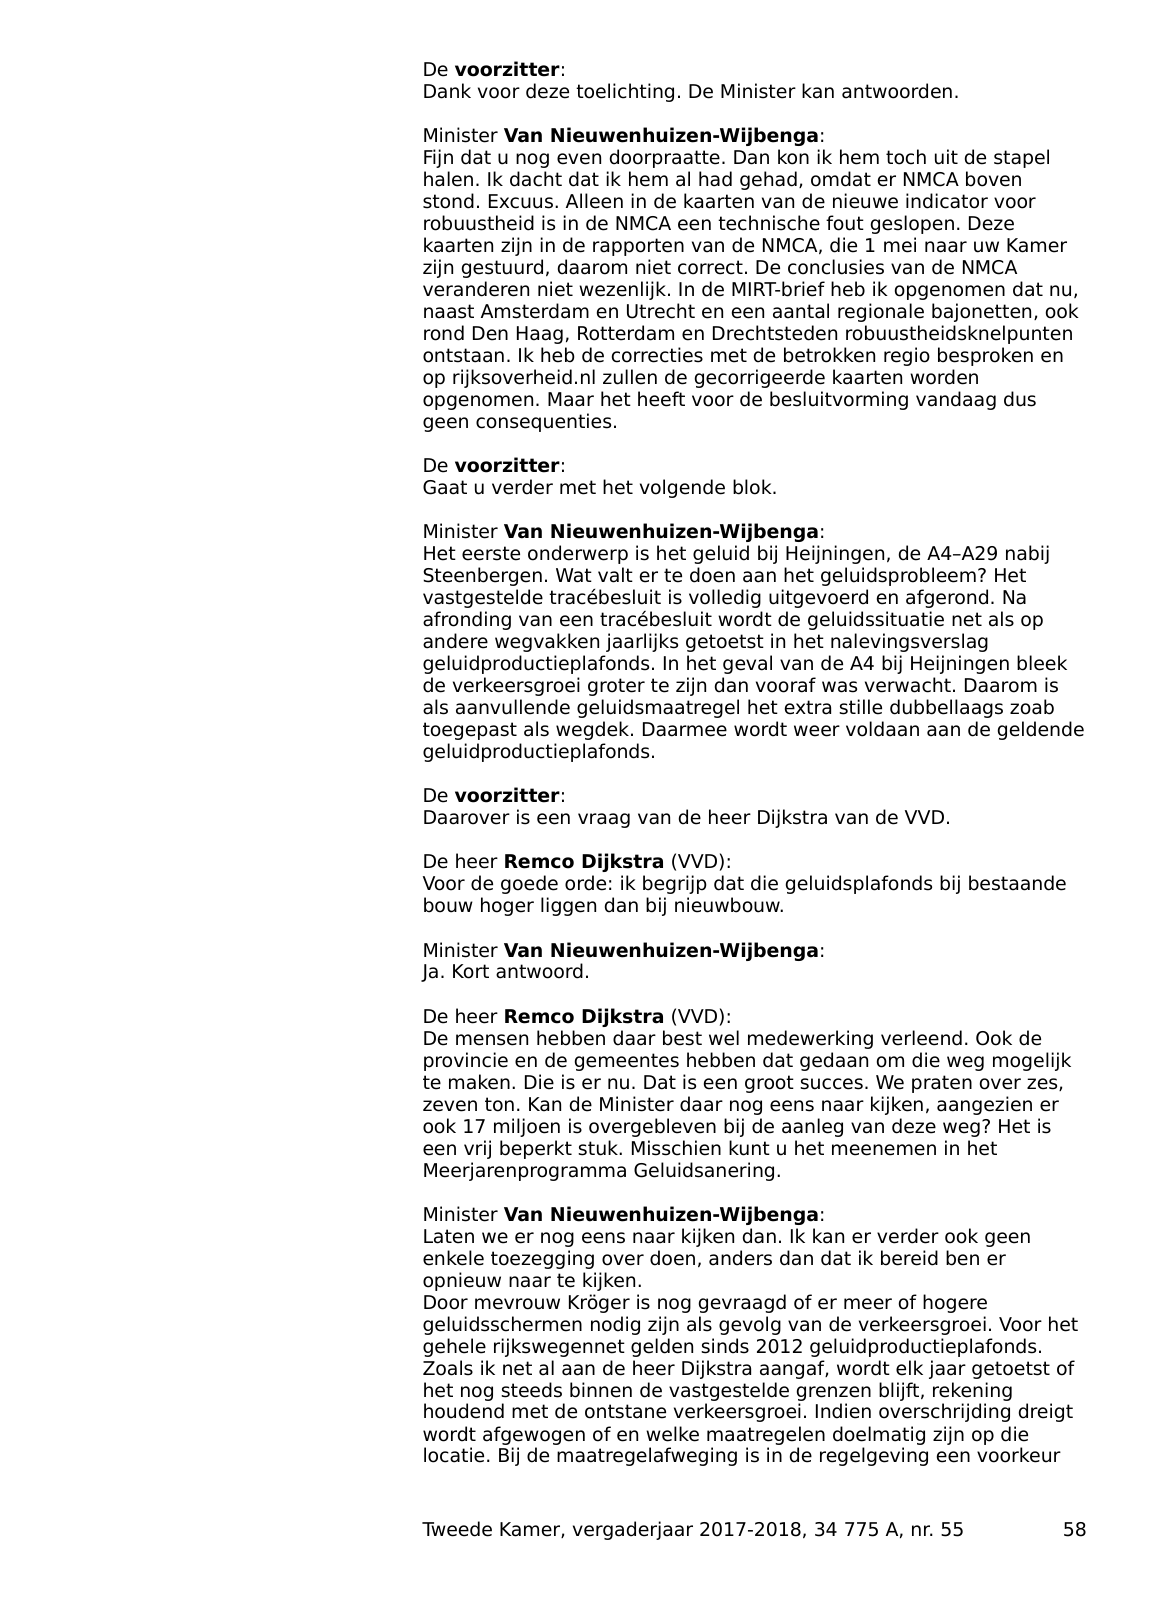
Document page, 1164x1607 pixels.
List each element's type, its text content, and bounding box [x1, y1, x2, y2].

text Minister Van Nieuwenhuizen-Wijbenga: [422, 1204, 1087, 1226]
text Gaat u verder met het volgende blok. [422, 477, 1087, 499]
text Ja. Kort antwoord. [422, 961, 1087, 983]
text De mensen hebben daar best wel medewerking verleend. Ook de provincie en de gemeentes hebben dat gedaan om die weg mogelijk te maken. Die is er nu. Dat is een groot succes. We praten over zes, zeven ton. Kan de Minister daar nog eens naar kijken, aangezien er ook 17 miljoen is overgebleven bij de aanleg van deze weg? Het is een vrij beperkt stuk. Misschien kunt u het meenemen in het Meerjarenprogramma Geluidsanering. [422, 1028, 1087, 1181]
text De heer Remco Dijkstra (VVD): [422, 851, 1087, 873]
text Het eerste onderwerp is het geluid bij Heijningen, de A4–A29 nabij Steenbergen. Wat valt er te doen aan het geluidsprobleem? Het vastgestelde tracébesluit is volledig uitgevoerd en afgerond. Na afronding van een tracébesluit wordt de geluidssituatie net als op andere wegvakken jaarlijks getoetst in het nalevingsverslag geluidproductieplafonds. In het geval van de A4 bij Heijningen bleek de verkeersgroei groter te zijn dan vooraf was verwacht. Daarom is als aanvullende geluidsmaatregel het extra stille dubbellaags zoab toegepast als wegdek. Daarmee wordt weer voldaan aan de geldende geluidproductieplafonds. [422, 543, 1087, 763]
text Door mevrouw Kröger is nog gevraagd of er meer of hogere geluidsschermen nodig zijn als gevolg van de verkeersgroei. Voor het gehele rijkswegennet gelden sinds 2012 geluidproductieplafonds. Zoals ik net al aan de heer Dijkstra aangaf, wordt elk jaar getoetst of het nog steeds binnen de vastgestelde grenzen blijft, rekening houdend met de ontstane verkeersgroei. Indien overschrijding dreigt wordt afgewogen of en welke maatregelen doelmatig zijn op die locatie. Bij de maatregelafweging is in de regelgeving een voorkeur [422, 1292, 1087, 1467]
text De voorzitter: [422, 59, 1087, 81]
text Dank voor deze toelichting. De Minister kan antwoorden. [422, 81, 1087, 103]
text Minister Van Nieuwenhuizen-Wijbenga: [422, 939, 1087, 961]
text Voor de goede orde: ik begrijp dat die geluidsplafonds bij bestaande bouw hoger liggen dan bij nieuwbouw. [422, 873, 1087, 917]
text De heer Remco Dijkstra (VVD): [422, 1006, 1087, 1028]
text Minister Van Nieuwenhuizen-Wijbenga: [422, 521, 1087, 543]
text Laten we er nog eens naar kijken dan. Ik kan er verder ook geen enkele toezegging over doen, anders dan dat ik bereid ben er opnieuw naar te kijken. [422, 1226, 1087, 1292]
text Fijn dat u nog even doorpraatte. Dan kon ik hem toch uit de stapel halen. Ik dacht dat ik hem al had gehad, omdat er NMCA boven stond. Excuus. Alleen in de kaarten van de nieuwe indicator voor robuustheid is in de NMCA een technische fout geslopen. Deze kaarten zijn in de rapporten van de NMCA, die 1 mei naar uw Kamer zijn gestuurd, daarom niet correct. De conclusies van de NMCA veranderen niet wezenlijk. In de MIRT-brief heb ik opgenomen dat nu, naast Amsterdam en Utrecht en een aantal regionale bajonetten, ook rond Den Haag, Rotterdam en Drechtsteden robuustheidsknelpunten ontstaan. Ik heb de correcties met de betrokken regio besproken en op rijksoverheid.nl zullen de gecorrigeerde kaarten worden opgenomen. Maar het heeft voor de besluitvorming vandaag dus geen consequenties. [422, 147, 1087, 433]
text Daarover is een vraag van de heer Dijkstra van de VVD. [422, 807, 1087, 829]
text De voorzitter: [422, 455, 1087, 477]
text Minister Van Nieuwenhuizen-Wijbenga: [422, 125, 1087, 147]
text De voorzitter: [422, 785, 1087, 807]
